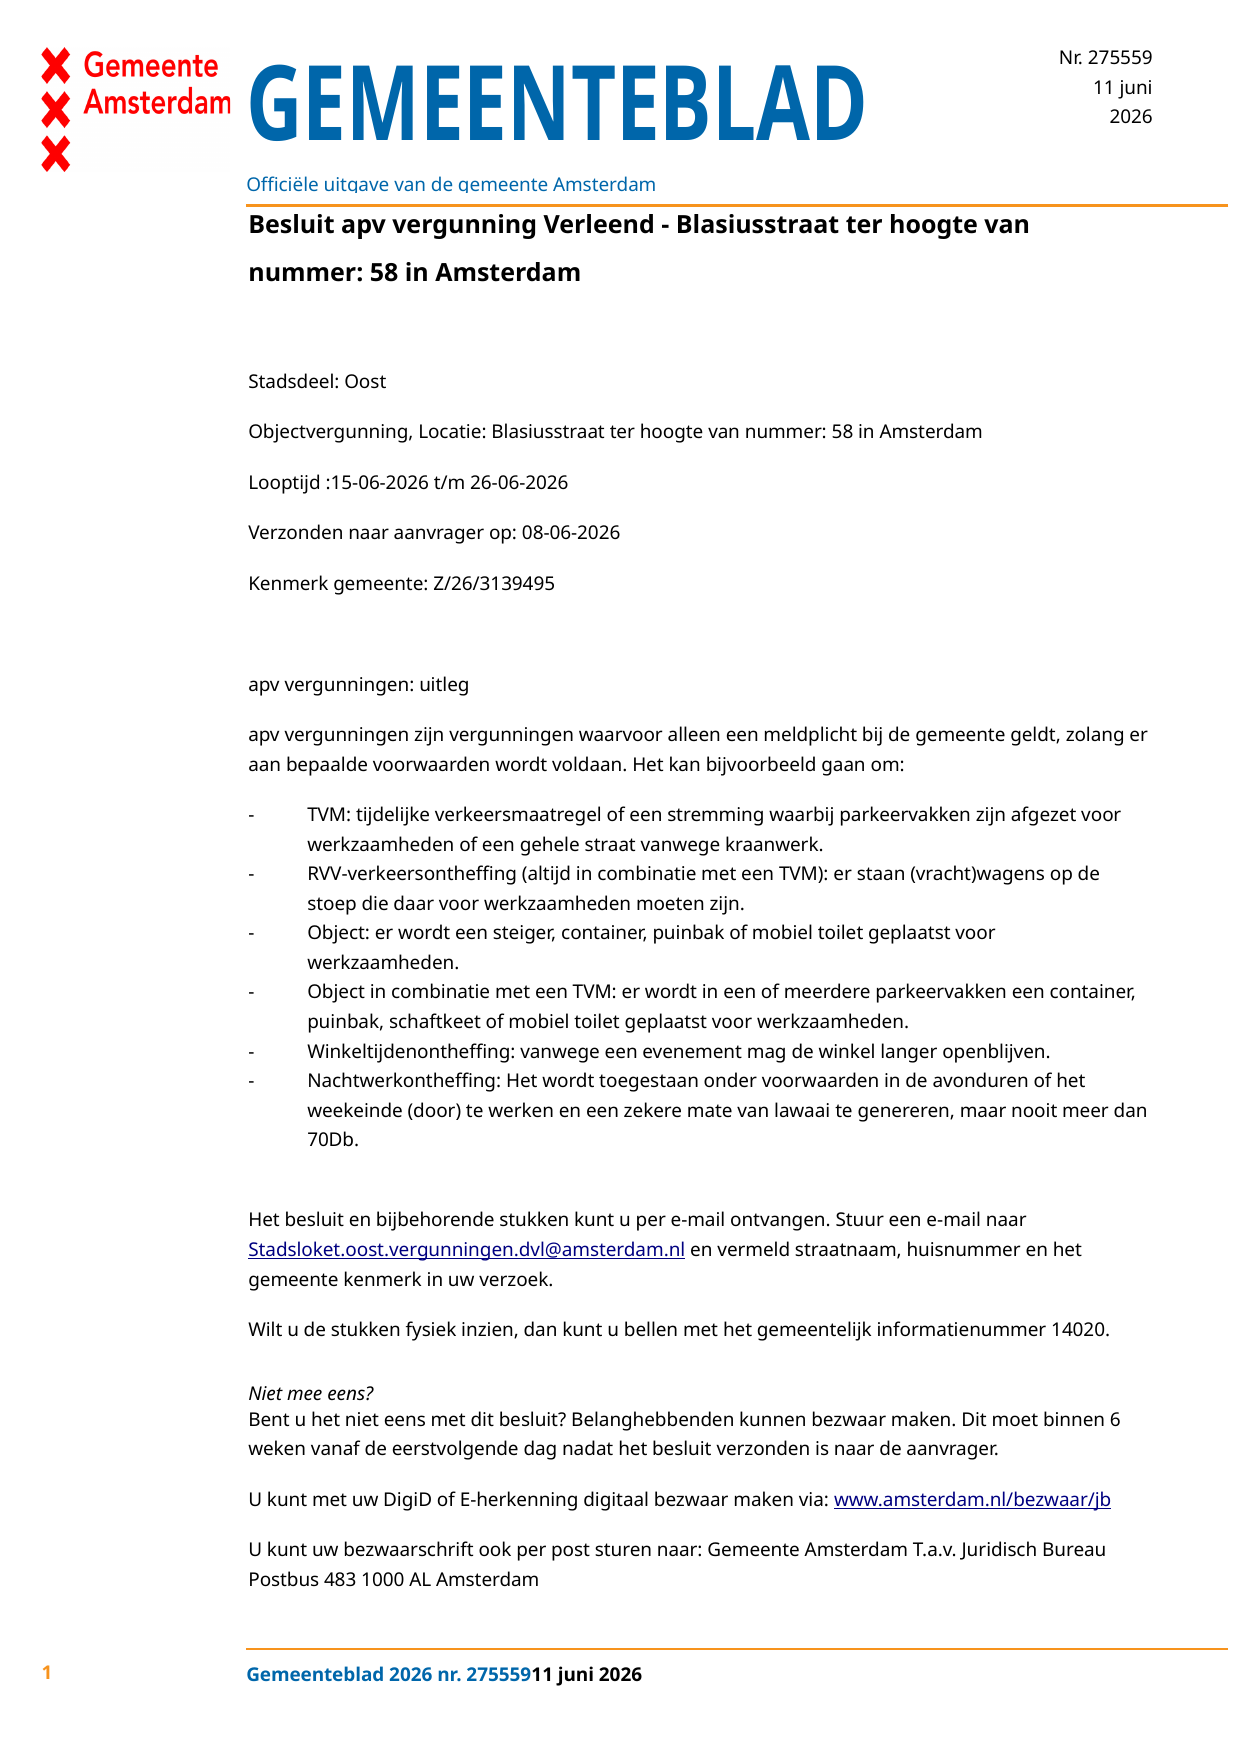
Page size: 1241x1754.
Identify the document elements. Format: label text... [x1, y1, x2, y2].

text Kenmerk gemeente: Z/26/3139495 [248, 570, 1152, 596]
list RVV-verkeersontheffing (altijd in combinatie met een TVM): er staan (vracht)wagens op de stoep die daar voor werkzaamheden moeten zijn. [248, 860, 1152, 916]
picture [41, 47, 231, 172]
list Object in combinatie met een TVM: er wordt in een of meerdere parkeervakken een container, puinbak, schaftkeet of mobiel toilet geplaatst voor werkzaamheden. [248, 979, 1152, 1034]
text Het besluit en bijbehorende stukken kunt u per e-mail ontvangen. Stuur een e-mail naar Stadsloket.oost.vergunningen.dvl@amsterdam.nl en vermeld straatnaam, huisnummer en het gemeente kenmerk in uw verzoek. [248, 1207, 1152, 1292]
text U kunt met uw DigiD of E-herkenning digitaal bezwaar maken via: www.amsterdam.nl/bezwaar/jb [248, 1486, 1152, 1512]
text apv vergunningen zijn vergunningen waarvoor alleen een meldplicht bij de gemeente geldt, zolang er aan bepaalde voorwaarden wordt voldaan. Het kan bijvoorbeeld gaan om: [248, 721, 1152, 777]
text Stadsdeel: Oost [248, 368, 1152, 394]
list TVM: tijdelijke verkeersmaatregel of een stremming waarbij parkeervakken zijn afgezet voor werkzaamheden of een gehele straat vanwege kraanwerk. [248, 801, 1152, 857]
text Besluit apv vergunning Verleend - Blasiusstraat ter hoogte van nummer: 58 in Amsterdam [248, 207, 1152, 288]
text Looptijd :15-06-2026 t/m 26-06-2026 [248, 469, 1152, 495]
text Verzonden naar aanvrager op: 08-06-2026 [248, 519, 1152, 545]
list Winkeltijdenontheffing: vanwege een evenement mag de winkel langer openblijven. [248, 1038, 1152, 1064]
text Wilt u de stukken fysiek inzien, dan kunt u bellen met het gemeentelijk informatienummer 14020. [248, 1316, 1152, 1342]
text U kunt uw bezwaarschrift ook per post sturen naar: Gemeente Amsterdam T.a.v. Juridisch Bureau Postbus 483 1000 AL Amsterdam [248, 1536, 1152, 1592]
text apv vergunningen: uitleg [248, 671, 1152, 697]
text Bent u het niet eens met dit besluit? Belanghebbenden kunnen bezwaar maken. Dit moet binnen 6 weken vanaf de eerstvolgende dag nadat het besluit verzonden is naar de aanvrager. [248, 1406, 1152, 1461]
text Niet mee eens? [248, 1380, 1152, 1406]
list Object: er wordt een steiger, container, puinbak of mobiel toilet geplaatst voor werkzaamheden. [248, 919, 1152, 975]
list Nachtwerkontheffing: Het wordt toegestaan onder voorwaarden in de avonduren of het weekeinde (door) te werken en een zekere mate van lawaai te genereren, maar nooit meer dan 70Db. [248, 1067, 1152, 1152]
text Objectvergunning, Locatie: Blasiusstraat ter hoogte van nummer: 58 in Amsterdam [248, 419, 1152, 444]
